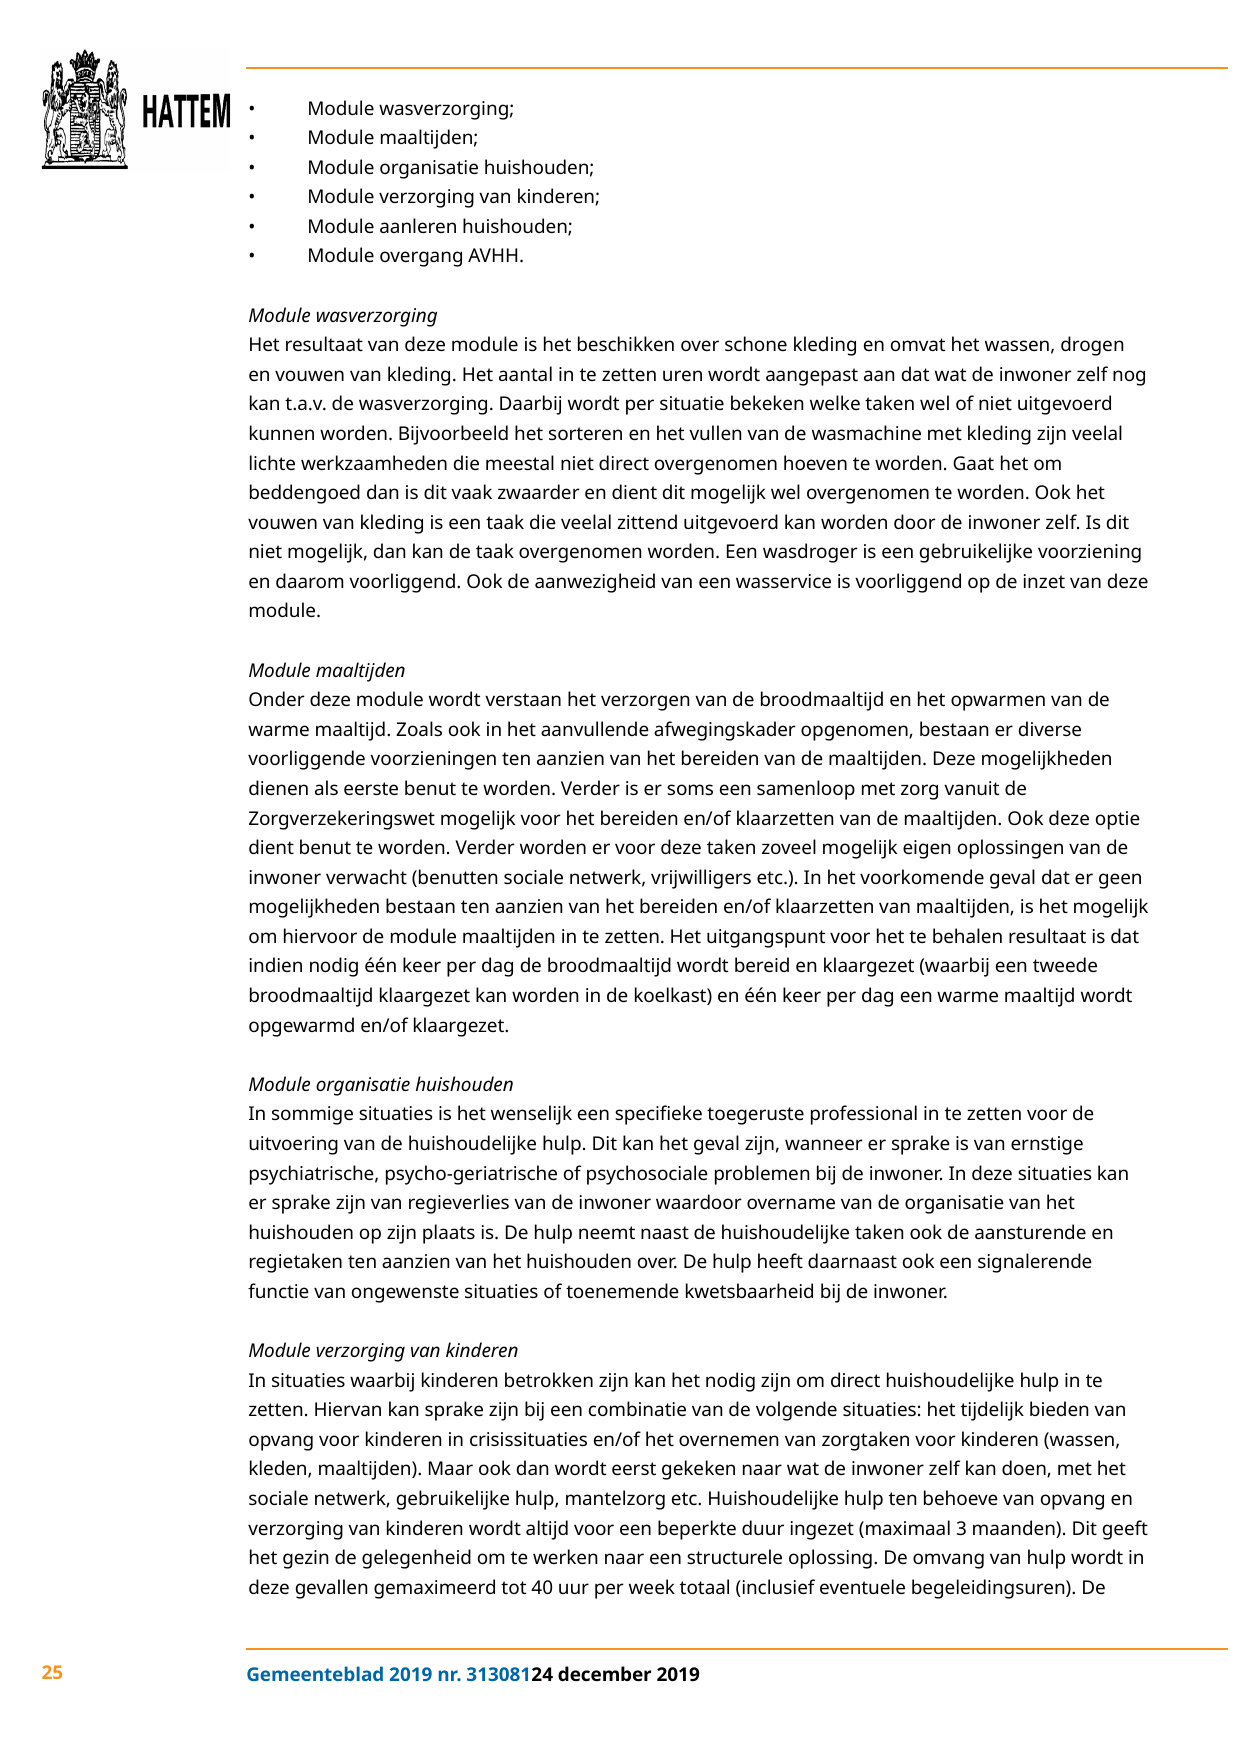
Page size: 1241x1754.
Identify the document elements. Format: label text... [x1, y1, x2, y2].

text Module organisatie huishouden [248, 1071, 1152, 1097]
list Module wasverzorging; [248, 95, 1152, 121]
text Module verzorging van kinderen [248, 1337, 1152, 1363]
list Module maaltijden; [248, 124, 1152, 150]
text Module wasverzorging [248, 302, 1152, 328]
text Het resultaat van deze module is het beschikken over schone kleding en omvat het wassen, drogen en vouwen van kleding. Het aantal in te zetten uren wordt aangepast aan dat wat de inwoner zelf nog kan t.a.v. de wasverzorging. Daarbij wordt per situatie bekeken welke taken wel of niet uitgevoerd kunnen worden. Bijvoorbeeld het sorteren en het vullen van de wasmachine met kleding zijn veelal lichte werkzaamheden die meestal niet direct overgenomen hoeven te worden. Gaat het om beddengoed dan is dit vaak zwaarder en dient dit mogelijk wel overgenomen te worden. Ook het vouwen van kleding is een taak die veelal zittend uitgevoerd kan worden door de inwoner zelf. Is dit niet mogelijk, dan kan de taak overgenomen worden. Een wasdroger is een gebruikelijke voorziening en daarom voorliggend. Ook de aanwezigheid van een wasservice is voorliggend op de inzet van deze module. [248, 331, 1152, 623]
list Module overgang AVHH. [248, 243, 1152, 268]
text In situaties waarbij kinderen betrokken zijn kan het nodig zijn om direct huishoudelijke hulp in te zetten. Hiervan kan sprake zijn bij een combinatie van de volgende situaties: het tijdelijk bieden van opvang voor kinderen in crisissituaties en/of het overnemen van zorgtaken voor kinderen (wassen, kleden, maaltijden). Maar ook dan wordt eerst gekeken naar wat de inwoner zelf kan doen, met het sociale netwerk, gebruikelijke hulp, mantelzorg etc. Huishoudelijke hulp ten behoeve van opvang en verzorging van kinderen wordt altijd voor een beperkte duur ingezet (maximaal 3 maanden). Dit geeft het gezin de gelegenheid om te werken naar een structurele oplossing. De omvang van hulp wordt in deze gevallen gemaximeerd tot 40 uur per week totaal (inclusief eventuele begeleidingsuren). De [248, 1367, 1152, 1600]
list Module verzorging van kinderen; [248, 183, 1152, 209]
list Module aanleren huishouden; [248, 213, 1152, 239]
text In sommige situaties is het wenselijk een specifieke toegeruste professional in te zetten voor de uitvoering van de huishoudelijke hulp. Dit kan het geval zijn, wanneer er sprake is van ernstige psychiatrische, psycho-geriatrische of psychosociale problemen bij de inwoner. In deze situaties kan er sprake zijn van regieverlies van de inwoner waardoor overname van de organisatie van het huishouden op zijn plaats is. De hulp neemt naast de huishoudelijke taken ook de aansturende en regietaken ten aanzien van het huishouden over. De hulp heeft daarnaast ook een signalerende functie van ongewenste situaties of toenemende kwetsbaarheid bij de inwoner. [248, 1101, 1152, 1304]
text Onder deze module wordt verstaan het verzorgen van de broodmaaltijd en het opwarmen van de warme maaltijd. Zoals ook in het aanvullende afwegingskader opgenomen, bestaan er diverse voorliggende voorzieningen ten aanzien van het bereiden van de maaltijden. Deze mogelijkheden dienen als eerste benut te worden. Verder is er soms een samenloop met zorg vanuit de Zorgverzekeringswet mogelijk voor het bereiden en/of klaarzetten van de maaltijden. Ook deze optie dient benut te worden. Verder worden er voor deze taken zoveel mogelijk eigen oplossingen van de inwoner verwacht (benutten sociale netwerk, vrijwilligers etc.). In het voorkomende geval dat er geen mogelijkheden bestaan ten aanzien van het bereiden en/of klaarzetten van maaltijden, is het mogelijk om hiervoor de module maaltijden in te zetten. Het uitgangspunt voor het te behalen resultaat is dat indien nodig één keer per dag de broodmaaltijd wordt bereid en klaargezet (waarbij een tweede broodmaaltijd klaargezet kan worden in de koelkast) en één keer per dag een warme maaltijd wordt opgewarmd en/of klaargezet. [248, 686, 1152, 1038]
text Module maaltijden [248, 657, 1152, 683]
picture [41, 47, 231, 172]
list Module organisatie huishouden; [248, 154, 1152, 180]
